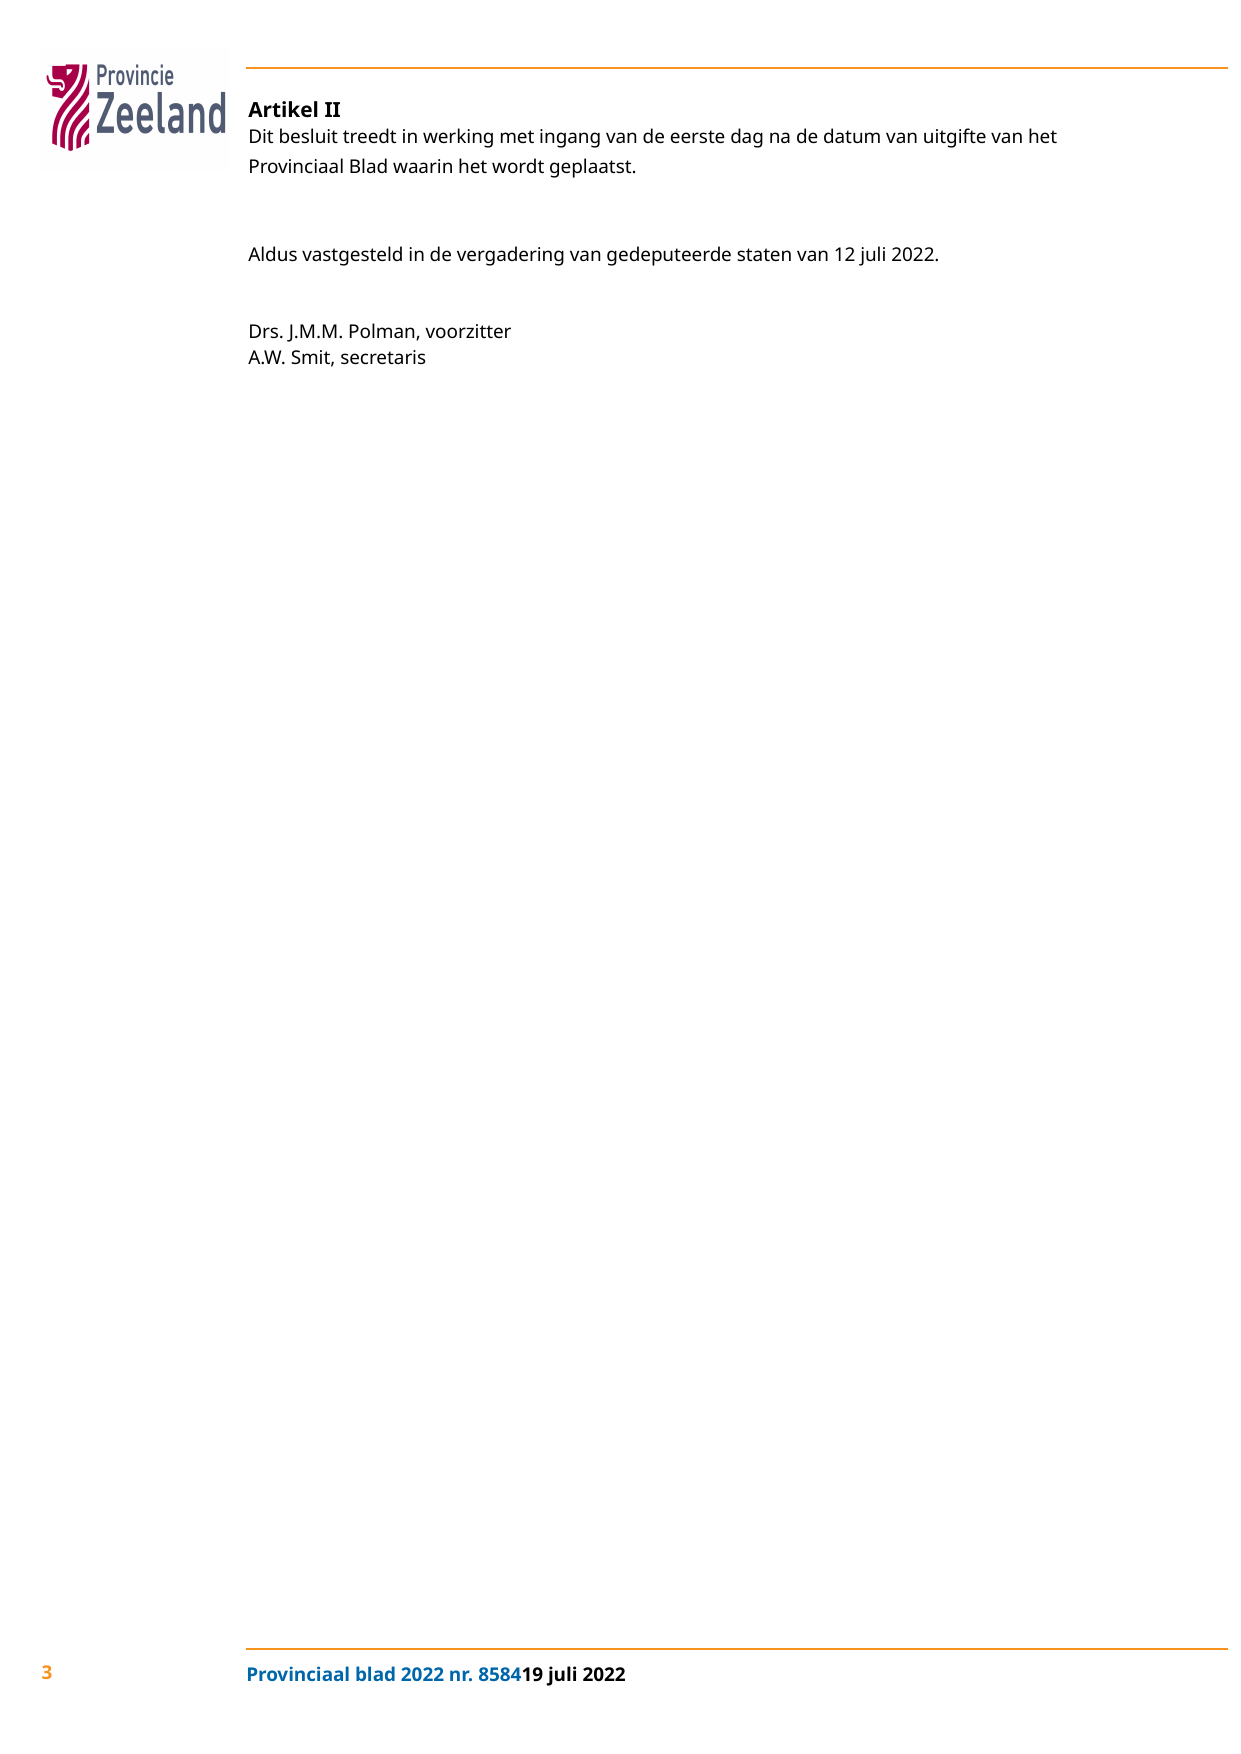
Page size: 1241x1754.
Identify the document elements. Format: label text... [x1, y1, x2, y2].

text Aldus vastgesteld in de vergadering van gedeputeerde staten van 12 juli 2022. [248, 242, 1152, 267]
text Dit besluit treedt in werking met ingang van de eerste dag na de datum van uitgifte van het Provinciaal Blad waarin het wordt geplaatst. [248, 123, 1152, 178]
picture [41, 47, 231, 172]
text Artikel II [248, 95, 1152, 123]
text A.W. Smit, secretaris [248, 344, 1152, 370]
text Drs. J.M.M. Polman, voorzitter [248, 319, 1152, 344]
